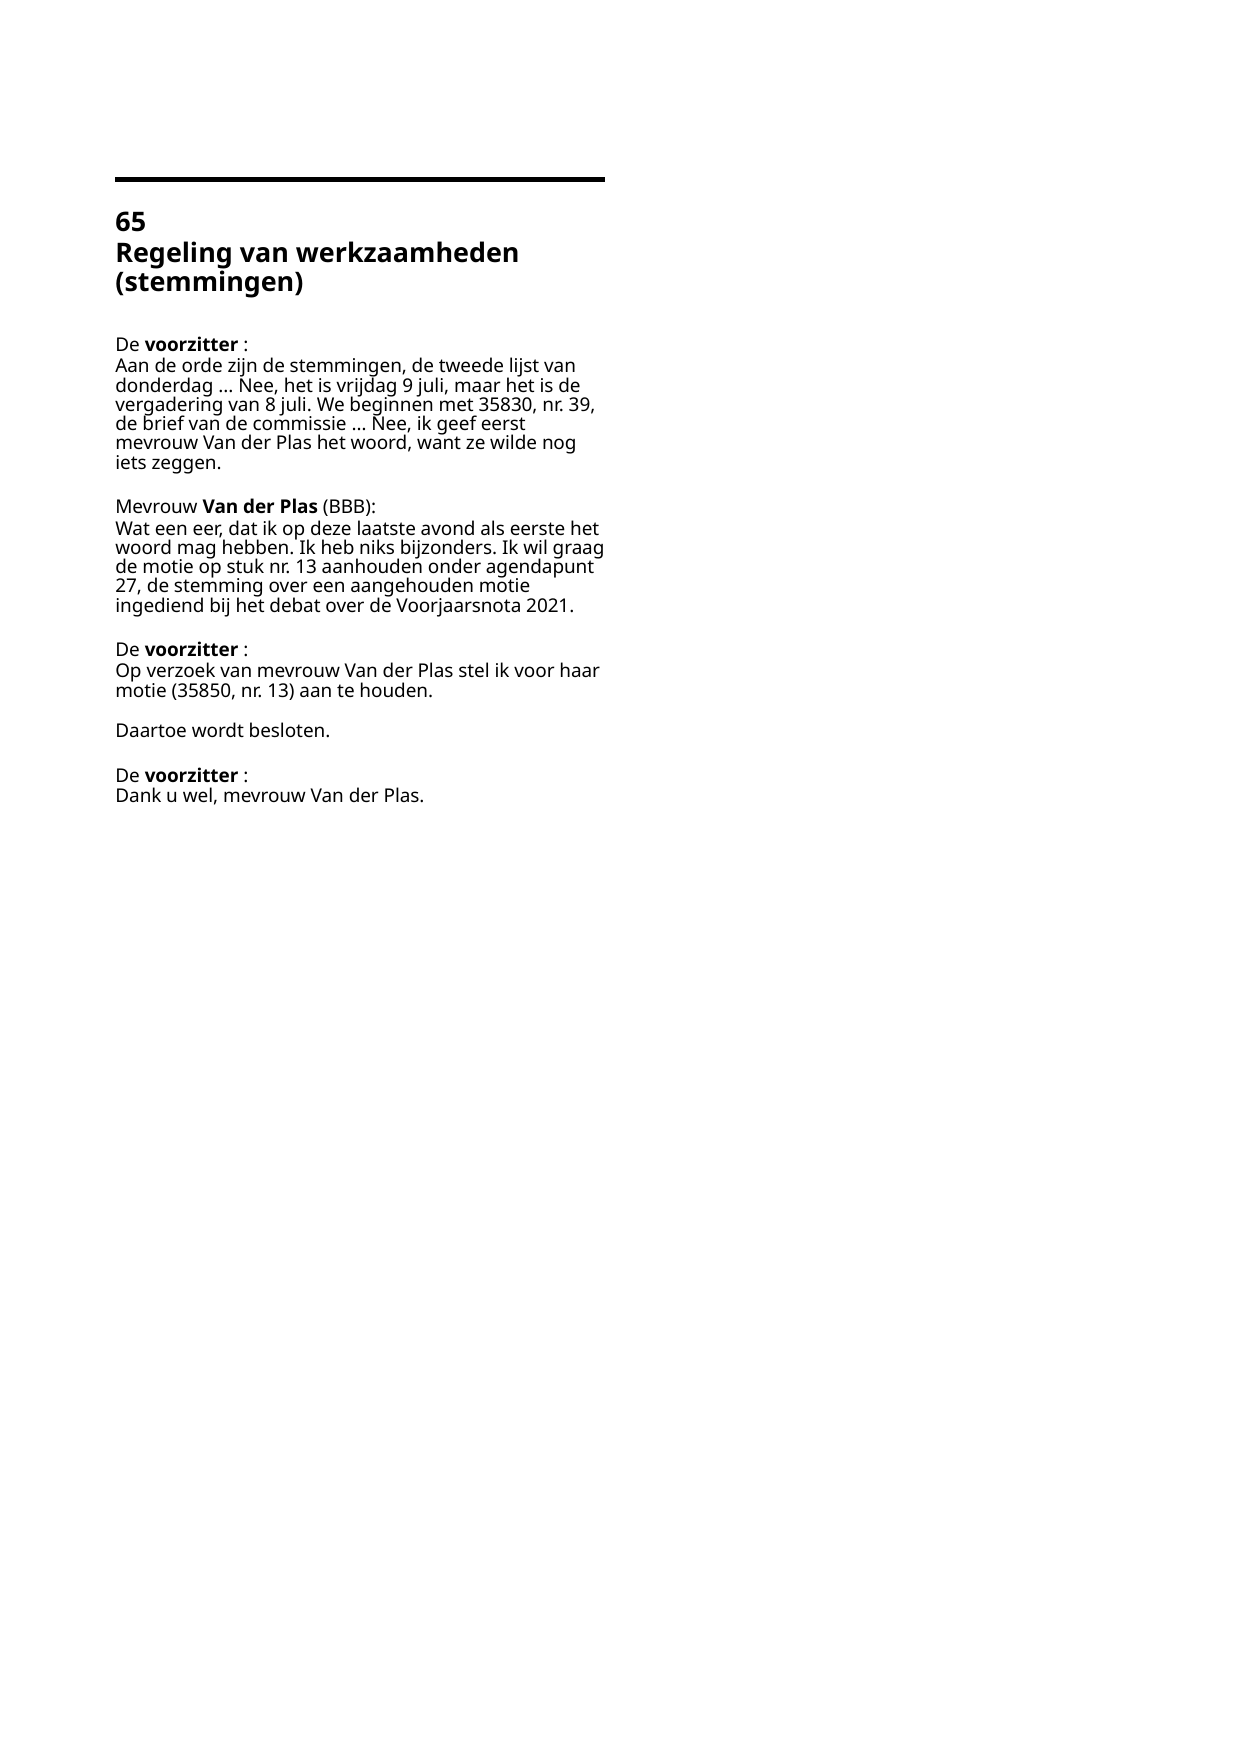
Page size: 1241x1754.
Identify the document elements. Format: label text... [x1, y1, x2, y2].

text Wat een eer, dat ik op deze laatste avond als eerste het woord mag hebben. Ik heb niks bijzonders. Ik wil graag de motie op stuk nr. 13 aanhouden onder agendapunt 27, de stemming over een aangehouden motie ingediend bij het debat over de Voorjaarsnota 2021. [115, 519, 605, 616]
text Dank u wel, mevrouw Van der Plas. [115, 787, 605, 807]
text Regeling van werkzaamheden (stemmingen) [115, 239, 605, 312]
text Op verzoek van mevrouw Van der Plas stel ik voor haar motie (35850, nr. 13) aan te houden. [115, 662, 605, 701]
text Aan de orde zijn de stemmingen, de tweede lijst van donderdag ... Nee, het is vrijdag 9 juli, maar het is de vergadering van 8 juli. We beginnen met 35830, nr. 39, de brief van de commissie … Nee, ik geef eerst mevrouw Van der Plas het woord, want ze wilde nog iets zeggen. [115, 357, 605, 473]
text De voorzitter : [115, 332, 605, 357]
text Mevrouw Van der Plas (BBB): [115, 494, 605, 519]
text 65 [115, 203, 605, 239]
text De voorzitter : [115, 637, 605, 662]
text Daartoe wordt besloten. [115, 722, 605, 741]
text De voorzitter : [115, 762, 605, 787]
